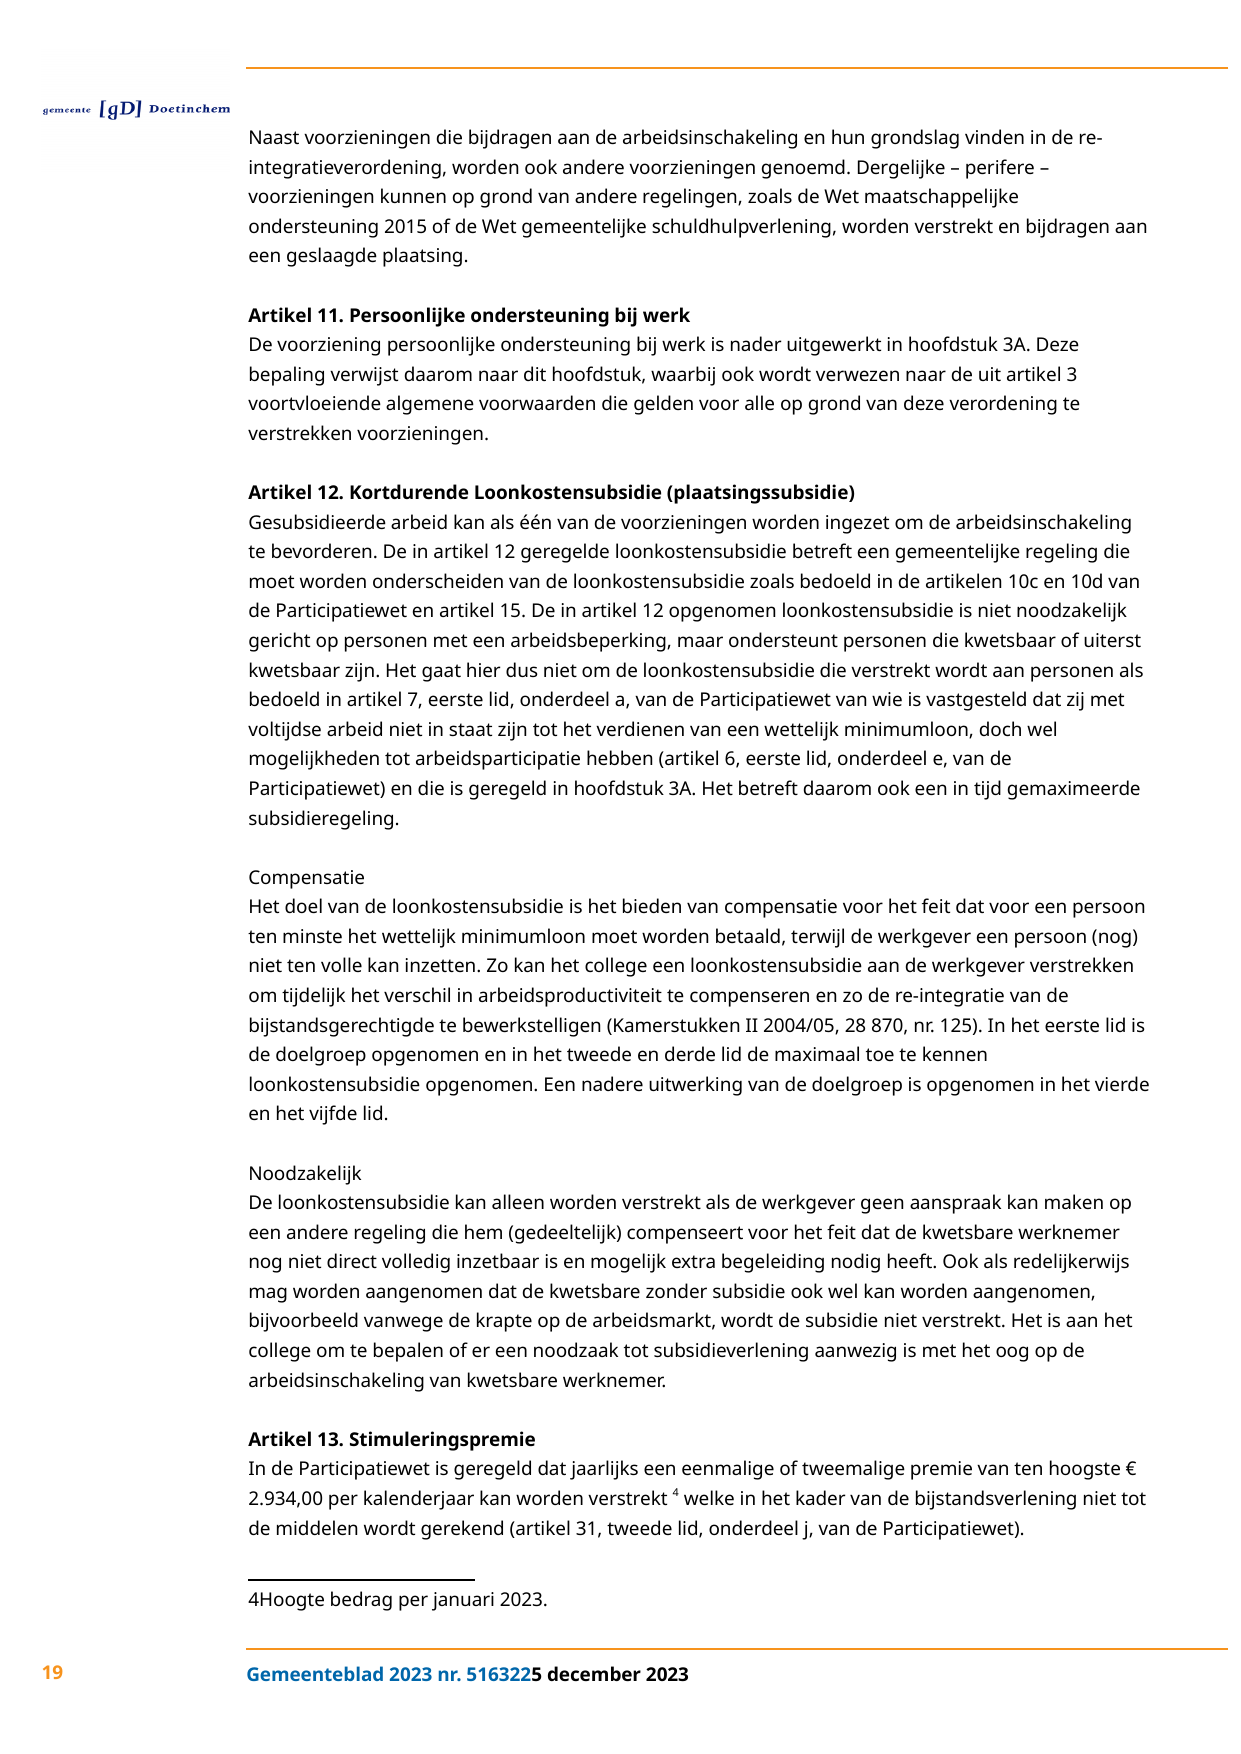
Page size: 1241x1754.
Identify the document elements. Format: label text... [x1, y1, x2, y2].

text Het doel van de loonkostensubsidie is het bieden van compensatie voor het feit dat voor een persoon ten minste het wettelijk minimumloon moet worden betaald, terwijl de werkgever een persoon (nog) niet ten volle kan inzetten. Zo kan het college een loonkostensubsidie aan de werkgever verstrekken om tijdelijk het verschil in arbeidsproductiviteit te compenseren en zo de re-integratie van de bijstandsgerechtigde te bewerkstelligen (Kamerstukken II 2004/05, 28 870, nr. 125). In het eerste lid is de doelgroep opgenomen en in het tweede en derde lid de maximaal toe te kennen loonkostensubsidie opgenomen. Een nadere uitwerking van de doelgroep is opgenomen in het vierde en het vijfde lid. [248, 893, 1152, 1126]
text Naast voorzieningen die bijdragen aan de arbeidsinschakeling en hun grondslag vinden in de re-integratieverordening, worden ook andere voorzieningen genoemd. Dergelijke – perifere – voorzieningen kunnen op grond van andere regelingen, zoals de Wet maatschappelijke ondersteuning 2015 of de Wet gemeentelijke schuldhulpverlening, worden verstrekt en bijdragen aan een geslaagde plaatsing. [248, 124, 1152, 268]
text Hoogte bedrag per januari 2023. [248, 1586, 1152, 1612]
text De loonkostensubsidie kan alleen worden verstrekt als de werkgever geen aanspraak kan maken op een andere regeling die hem (gedeeltelijk) compenseert voor het feit dat de kwetsbare werknemer nog niet direct volledig inzetbaar is en mogelijk extra begeleiding nodig heeft. Ook als redelijkerwijs mag worden aangenomen dat de kwetsbare zonder subsidie ook wel kan worden aangenomen, bijvoorbeeld vanwege de krapte op de arbeidsmarkt, wordt de subsidie niet verstrekt. Het is aan het college om te bepalen of er een noodzaak tot subsidieverlening aanwezig is met het oog op de arbeidsinschakeling van kwetsbare werknemer. [248, 1189, 1152, 1393]
picture [41, 47, 231, 172]
text Artikel 12. Kortdurende Loonkostensubsidie (plaatsingssubsidie) [248, 479, 1152, 505]
text Noodzakelijk [248, 1160, 1152, 1186]
text Compensatie [248, 864, 1152, 890]
text Artikel 11. Persoonlijke ondersteuning bij werk [248, 302, 1152, 328]
text Gesubsidieerde arbeid kan als één van de voorzieningen worden ingezet om de arbeidsinschakeling te bevorderen. De in artikel 12 geregelde loonkostensubsidie betreft een gemeentelijke regeling die moet worden onderscheiden van de loonkostensubsidie zoals bedoeld in de artikelen 10c en 10d van de Participatiewet en artikel 15. De in artikel 12 opgenomen loonkostensubsidie is niet noodzakelijk gericht op personen met een arbeidsbeperking, maar ondersteunt personen die kwetsbaar of uiterst kwetsbaar zijn. Het gaat hier dus niet om de loonkostensubsidie die verstrekt wordt aan personen als bedoeld in artikel 7, eerste lid, onderdeel a, van de Participatiewet van wie is vastgesteld dat zij met voltijdse arbeid niet in staat zijn tot het verdienen van een wettelijk minimumloon, doch wel mogelijkheden tot arbeidsparticipatie hebben (artikel 6, eerste lid, onderdeel e, van de Participatiewet) en die is geregeld in hoofdstuk 3A. Het betreft daarom ook een in tijd gemaximeerde subsidieregeling. [248, 509, 1152, 831]
text In de Participatiewet is geregeld dat jaarlijks een eenmalige of tweemalige premie van ten hoogste € 2.934,00 per kalenderjaar kan worden verstrekt welke in het kader van de bijstandsverlening niet tot de middelen wordt gerekend (artikel 31, tweede lid, onderdeel j, van de Participatiewet). [248, 1456, 1152, 1541]
text Artikel 13. Stimuleringspremie [248, 1426, 1152, 1452]
text De voorziening persoonlijke ondersteuning bij werk is nader uitgewerkt in hoofdstuk 3A. Deze bepaling verwijst daarom naar dit hoofdstuk, waarbij ook wordt verwezen naar de uit artikel 3 voortvloeiende algemene voorwaarden die gelden voor alle op grond van deze verordening te verstrekken voorzieningen. [248, 331, 1152, 446]
